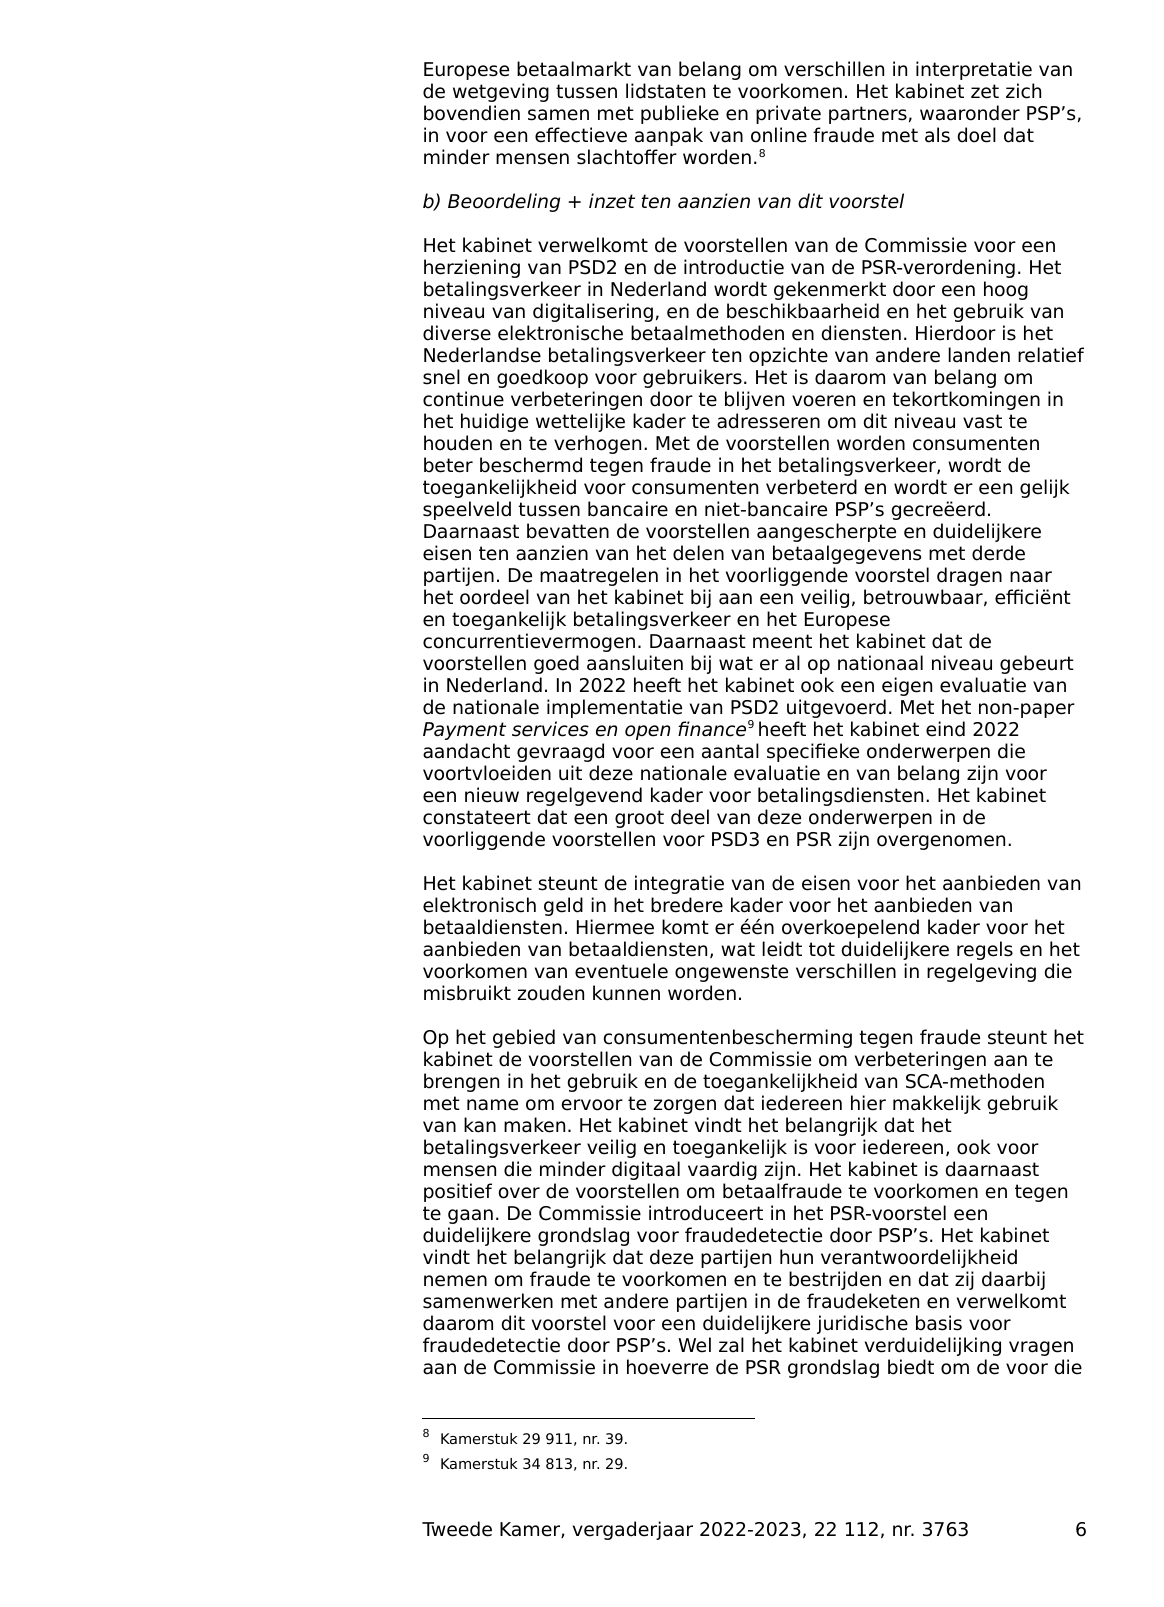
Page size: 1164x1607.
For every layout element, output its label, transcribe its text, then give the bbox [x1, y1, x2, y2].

text Op het gebied van consumentenbescherming tegen fraude steunt het kabinet de voorstellen van de Commissie om verbeteringen aan te brengen in het gebruik en de toegankelijkheid van SCA-methoden met name om ervoor te zorgen dat iedereen hier makkelijk gebruik van kan maken. Het kabinet vindt het belangrijk dat het betalingsverkeer veilig en toegankelijk is voor iedereen, ook voor mensen die minder digitaal vaardig zijn. Het kabinet is daarnaast positief over de voorstellen om betaalfraude te voorkomen en tegen te gaan. De Commissie introduceert in het PSR-voorstel een duidelijkere grondslag voor fraudedetectie door PSP’s. Het kabinet vindt het belangrijk dat deze partijen hun verantwoordelijkheid nemen om fraude te voorkomen en te bestrijden en dat zij daarbij samenwerken met andere partijen in de fraudeketen en verwelkomt daarom dit voorstel voor een duidelijkere juridische basis voor fraudedetectie door PSP’s. Wel zal het kabinet verduidelijking vragen aan de Commissie in hoeverre de PSR grondslag biedt om de voor die [422, 1027, 1087, 1379]
text Kamerstuk 29 911, nr. 39. [422, 1427, 1087, 1449]
text Het kabinet steunt de integratie van de eisen voor het aanbieden van elektronisch geld in het bredere kader voor het aanbieden van betaaldiensten. Hiermee komt er één overkoepelend kader voor het aanbieden van betaaldiensten, wat leidt tot duidelijkere regels en het voorkomen van eventuele ongewenste verschillen in regelgeving die misbruikt zouden kunnen worden. [422, 873, 1087, 1005]
text Kamerstuk 34 813, nr. 29. [422, 1452, 1087, 1474]
subtitle b) Beoordeling + inzet ten aanzien van dit voorstel [422, 191, 1087, 213]
text Het kabinet verwelkomt de voorstellen van de Commissie voor een herziening van PSD2 en de introductie van de PSR-verordening. Het betalingsverkeer in Nederland wordt gekenmerkt door een hoog niveau van digitalisering, en de beschikbaarheid en het gebruik van diverse elektronische betaalmethoden en diensten. Hierdoor is het Nederlandse betalingsverkeer ten opzichte van andere landen relatief snel en goedkoop voor gebruikers. Het is daarom van belang om continue verbeteringen door te blijven voeren en tekortkomingen in het huidige wettelijke kader te adresseren om dit niveau vast te houden en te verhogen. Met de voorstellen worden consumenten beter beschermd tegen fraude in het betalingsverkeer, wordt de toegankelijkheid voor consumenten verbeterd en wordt er een gelijk speelveld tussen bancaire en niet-bancaire PSP’s gecreëerd. Daarnaast bevatten de voorstellen aangescherpte en duidelijkere eisen ten aanzien van het delen van betaalgegevens met derde partijen. De maatregelen in het voorliggende voorstel dragen naar het oordeel van het kabinet bij aan een veilig, betrouwbaar, efficiënt en toegankelijk betalingsverkeer en het Europese concurrentievermogen. Daarnaast meent het kabinet dat de voorstellen goed aansluiten bij wat er al op nationaal niveau gebeurt in Nederland. In 2022 heeft het kabinet ook een eigen evaluatie van de nationale implementatie van PSD2 uitgevoerd. Met het non-paper Payment services en open financeheeft het kabinet eind 2022 aandacht gevraagd voor een aantal specifieke onderwerpen die voortvloeiden uit deze nationale evaluatie en van belang zijn voor een nieuw regelgevend kader voor betalingsdiensten. Het kabinet constateert dat een groot deel van deze onderwerpen in de voorliggende voorstellen voor PSD3 en PSR zijn overgenomen. [422, 235, 1087, 851]
text Europese betaalmarkt van belang om verschillen in interpretatie van de wetgeving tussen lidstaten te voorkomen. Het kabinet zet zich bovendien samen met publieke en private partners, waaronder PSP’s, in voor een effectieve aanpak van online fraude met als doel dat minder mensen slachtoffer worden. [422, 59, 1087, 169]
